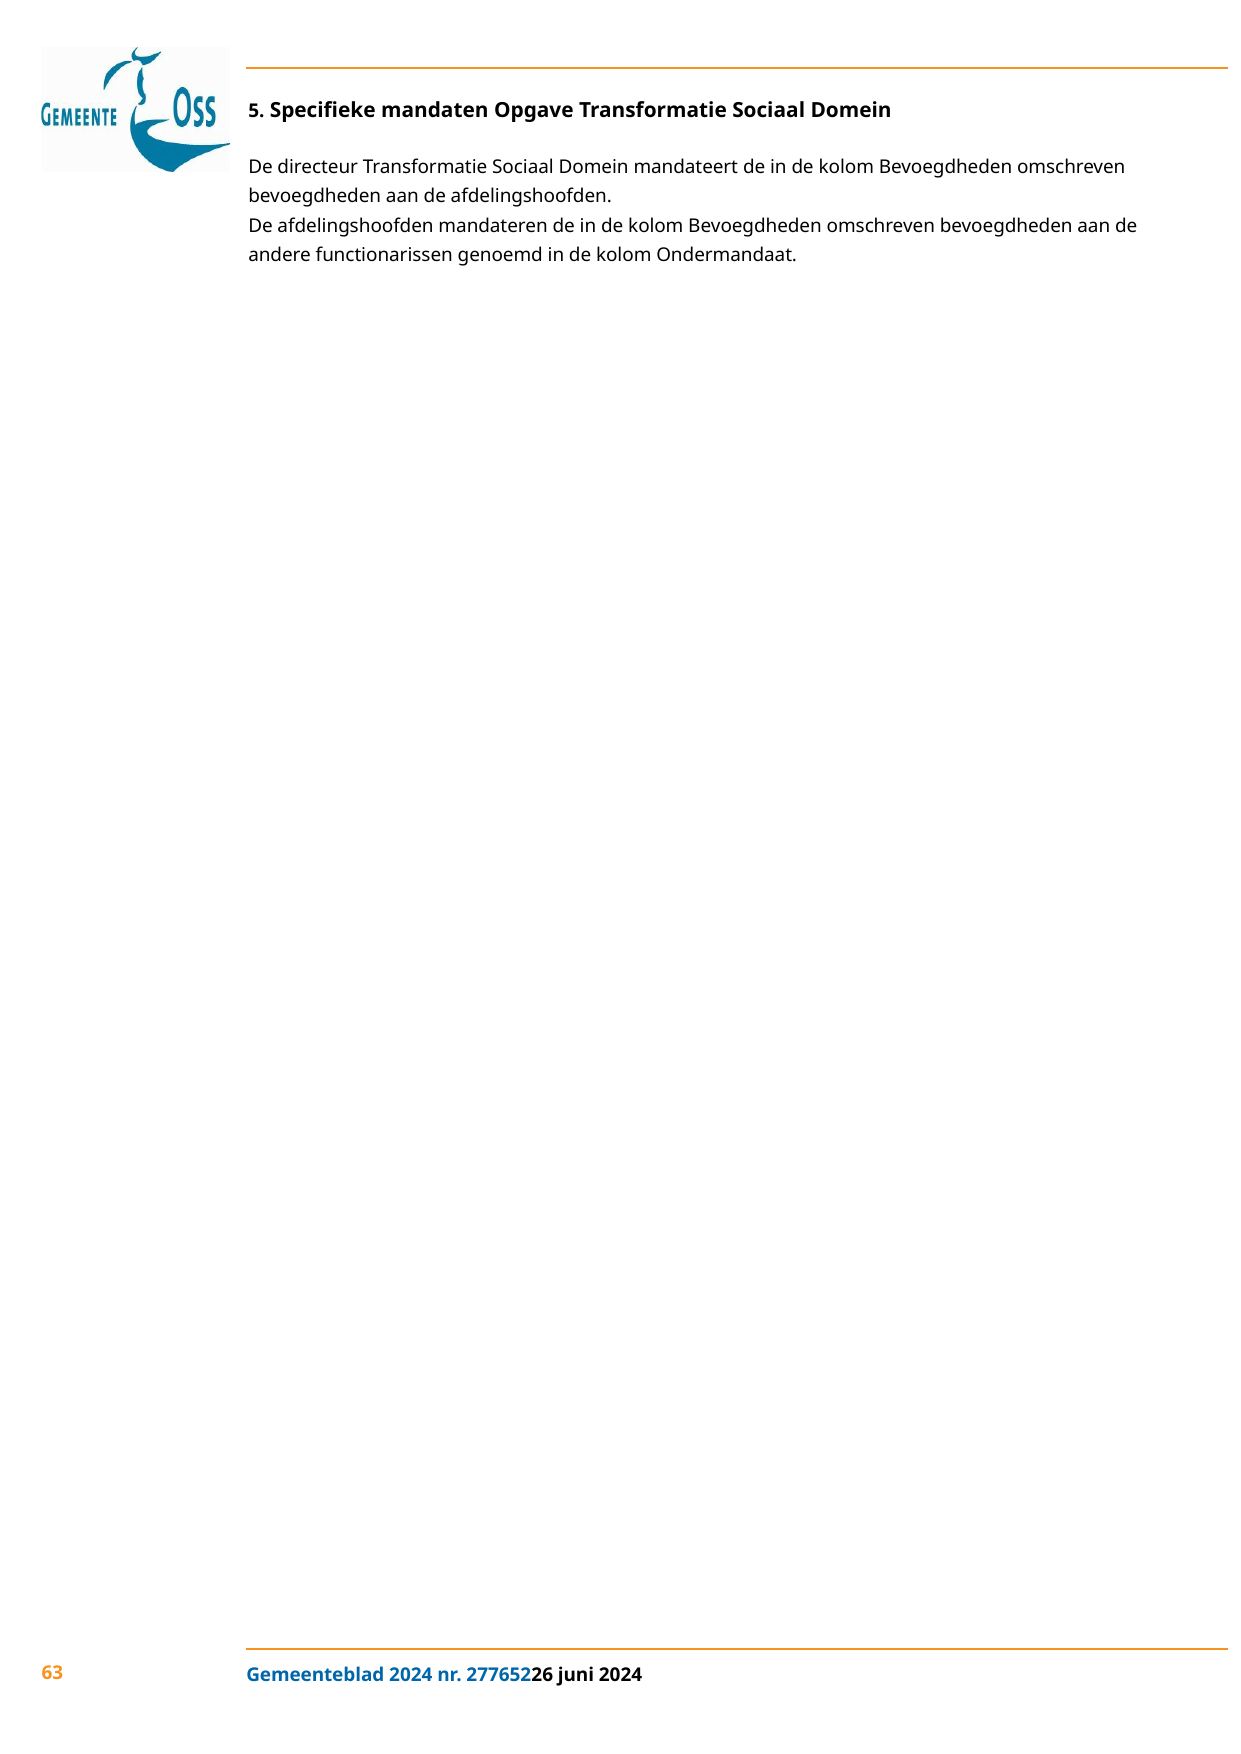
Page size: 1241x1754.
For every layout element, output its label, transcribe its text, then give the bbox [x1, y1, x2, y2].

picture [41, 47, 231, 172]
text De directeur Transformatie Sociaal Domein mandateert de in de kolom Bevoegdheden omschreven bevoegdheden aan de afdelingshoofden. [248, 153, 1152, 208]
text 5. Specifieke mandaten Opgave Transformatie Sociaal Domein [248, 95, 1152, 123]
text De afdelingshoofden mandateren de in de kolom Bevoegdheden omschreven bevoegdheden aan de andere functionarissen genoemd in de kolom Ondermandaat. [248, 212, 1152, 267]
